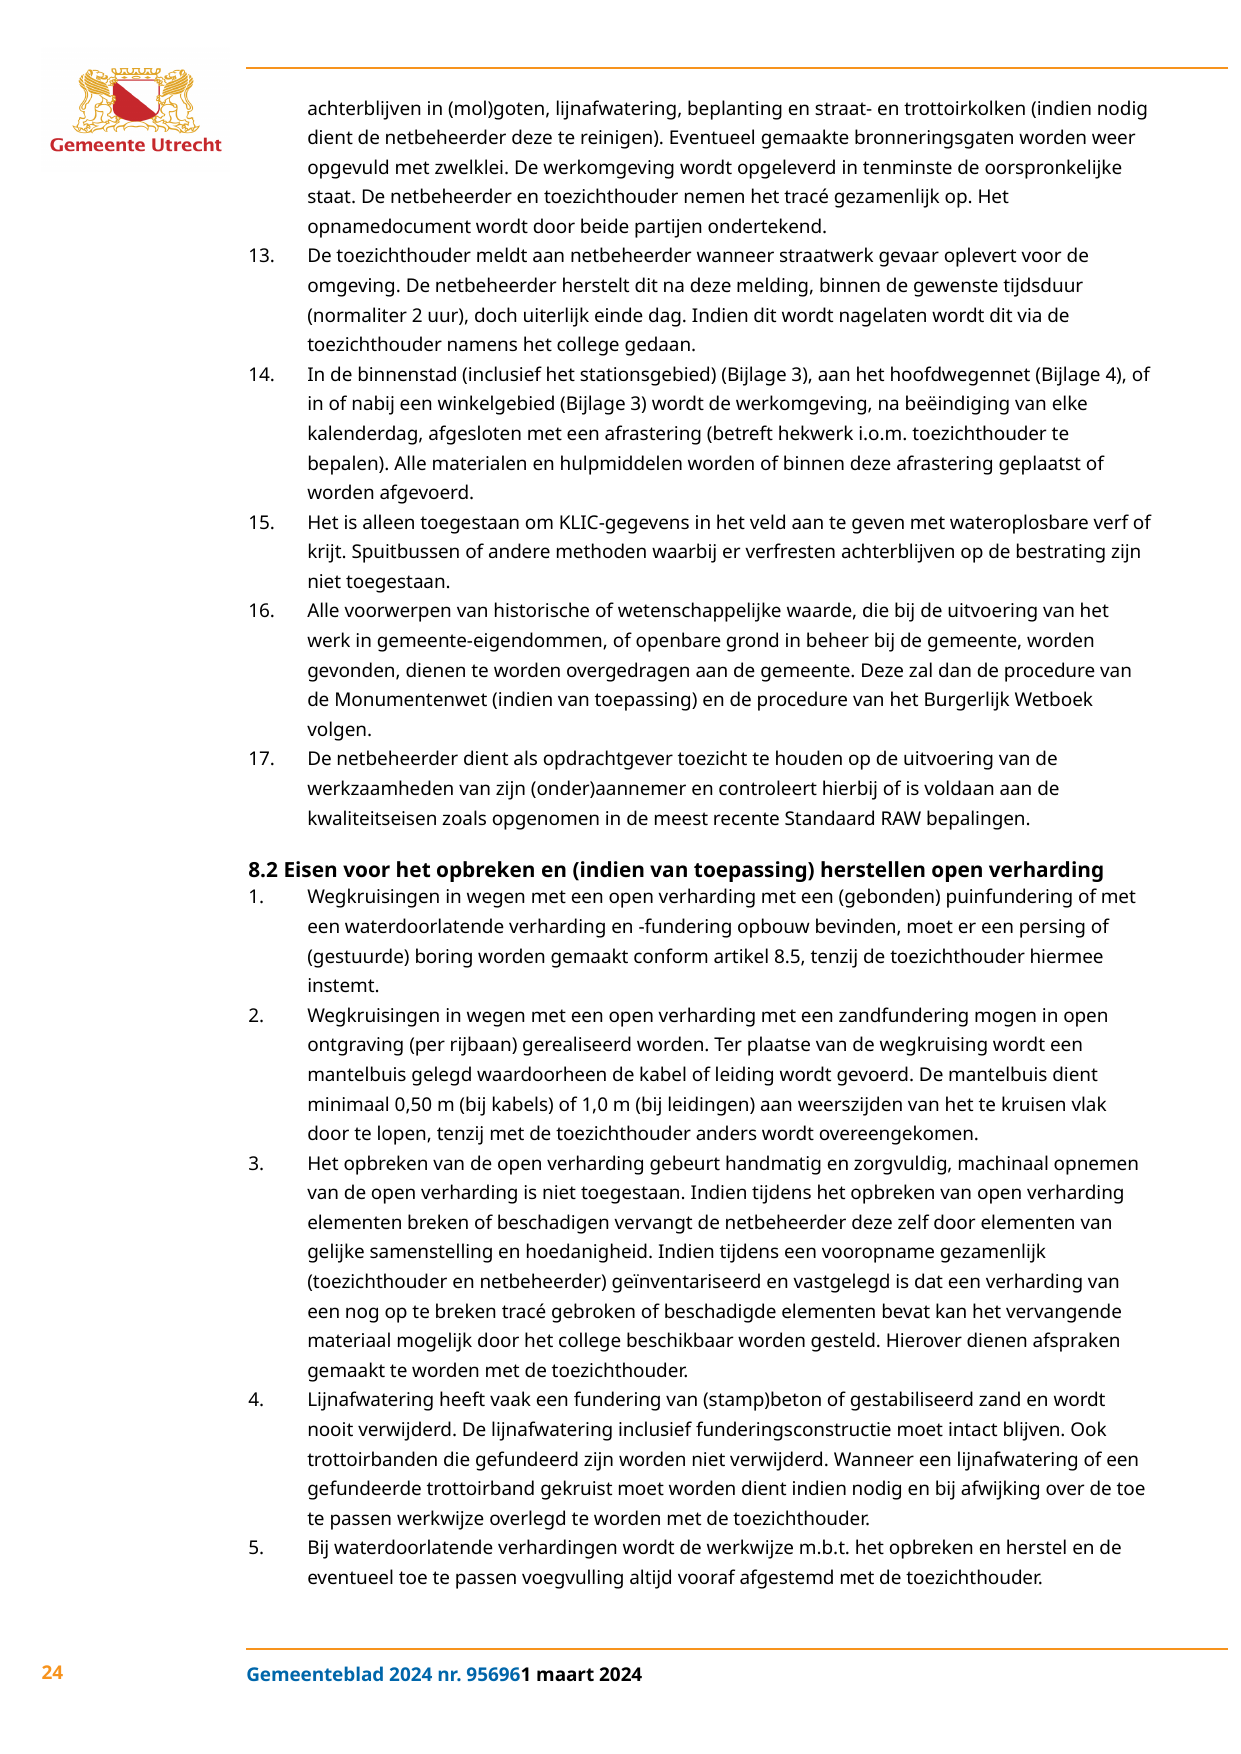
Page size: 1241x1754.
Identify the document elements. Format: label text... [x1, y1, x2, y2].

list Het is alleen toegestaan om KLIC-gegevens in het veld aan te geven met wateroplosbare verf of krijt. Spuitbussen of andere methoden waarbij er verfresten achterblijven op de bestrating zijn niet toegestaan. [248, 509, 1152, 594]
list Wegkruisingen in wegen met een open verharding met een (gebonden) puinfundering of met een waterdoorlatende verharding en -fundering opbouw bevinden, moet er een persing of (gestuurde) boring worden gemaakt conform artikel 8.5, tenzij de toezichthouder hiermee instemt. [248, 884, 1152, 998]
list Wegkruisingen in wegen met een open verharding met een zandfundering mogen in open ontgraving (per rijbaan) gerealiseerd worden. Ter plaatse van de wegkruising wordt een mantelbuis gelegd waardoorheen de kabel of leiding wordt gevoerd. De mantelbuis dient minimaal 0,50 m (bij kabels) of 1,0 m (bij leidingen) aan weerszijden van het te kruisen vlak door te lopen, tenzij met de toezichthouder anders wordt overeengekomen. [248, 1002, 1152, 1146]
list De toezichthouder meldt aan netbeheerder wanneer straatwerk gevaar oplevert voor de omgeving. De netbeheerder herstelt dit na deze melding, binnen de gewenste tijdsduur (normaliter 2 uur), doch uiterlijk einde dag. Indien dit wordt nagelaten wordt dit via de toezichthouder namens het college gedaan. [248, 243, 1152, 357]
list Alle voorwerpen van historische of wetenschappelijke waarde, die bij de uitvoering van het werk in gemeente-eigendommen, of openbare grond in beheer bij de gemeente, worden gevonden, dienen te worden overgedragen aan de gemeente. Deze zal dan de procedure van de Monumentenwet (indien van toepassing) en de procedure van het Burgerlijk Wetboek volgen. [248, 598, 1152, 742]
text 8.2 Eisen voor het opbreken en (indien van toepassing) herstellen open verharding [248, 855, 1152, 884]
list Bij waterdoorlatende verhardingen wordt de werkwijze m.b.t. het opbreken en herstel en de eventueel toe te passen voegvulling altijd vooraf afgestemd met de toezichthouder. [248, 1534, 1152, 1590]
list Lijnafwatering heeft vaak een fundering van (stamp)beton of gestabiliseerd zand en wordt nooit verwijderd. De lijnafwatering inclusief funderingsconstructie moet intact blijven. Ook trottoirbanden die gefundeerd zijn worden niet verwijderd. Wanneer een lijnafwatering of een gefundeerde trottoirband gekruist moet worden dient indien nodig en bij afwijking over de toe te passen werkwijze overlegd te worden met de toezichthouder. [248, 1387, 1152, 1531]
list De netbeheerder dient als opdrachtgever toezicht te houden op de uitvoering van de werkzaamheden van zijn (onder)aannemer en controleert hierbij of is voldaan aan de kwaliteitseisen zoals opgenomen in de meest recente Standaard RAW bepalingen. [248, 746, 1152, 831]
list Het opbreken van de open verharding gebeurt handmatig en zorgvuldig, machinaal opnemen van de open verharding is niet toegestaan. Indien tijdens het opbreken van open verharding elementen breken of beschadigen vervangt de netbeheerder deze zelf door elementen van gelijke samenstelling en hoedanigheid. Indien tijdens een vooropname gezamenlijk (toezichthouder en netbeheerder) geïnventariseerd en vastgelegd is dat een verharding van een nog op te breken tracé gebroken of beschadigde elementen bevat kan het vervangende materiaal mogelijk door het college beschikbaar worden gesteld. Hierover dienen afspraken gemaakt te worden met de toezichthouder. [248, 1150, 1152, 1383]
picture [41, 47, 231, 172]
list In de binnenstad (inclusief het stationsgebied) (Bijlage 3), aan het hoofdwegennet (Bijlage 4), of in of nabij een winkelgebied (Bijlage 3) wordt de werkomgeving, na beëindiging van elke kalenderdag, afgesloten met een afrastering (betreft hekwerk i.o.m. toezichthouder te bepalen). Alle materialen en hulpmiddelen worden of binnen deze afrastering geplaatst of worden afgevoerd. [248, 361, 1152, 505]
list achterblijven in (mol)goten, lijnafwatering, beplanting en straat- en trottoirkolken (indien nodig dient de netbeheerder deze te reinigen). Eventueel gemaakte bronneringsgaten worden weer opgevuld met zwelklei. De werkomgeving wordt opgeleverd in tenminste de oorspronkelijke staat. De netbeheerder en toezichthouder nemen het tracé gezamenlijk op. Het opnamedocument wordt door beide partijen ondertekend. [248, 95, 1152, 239]
